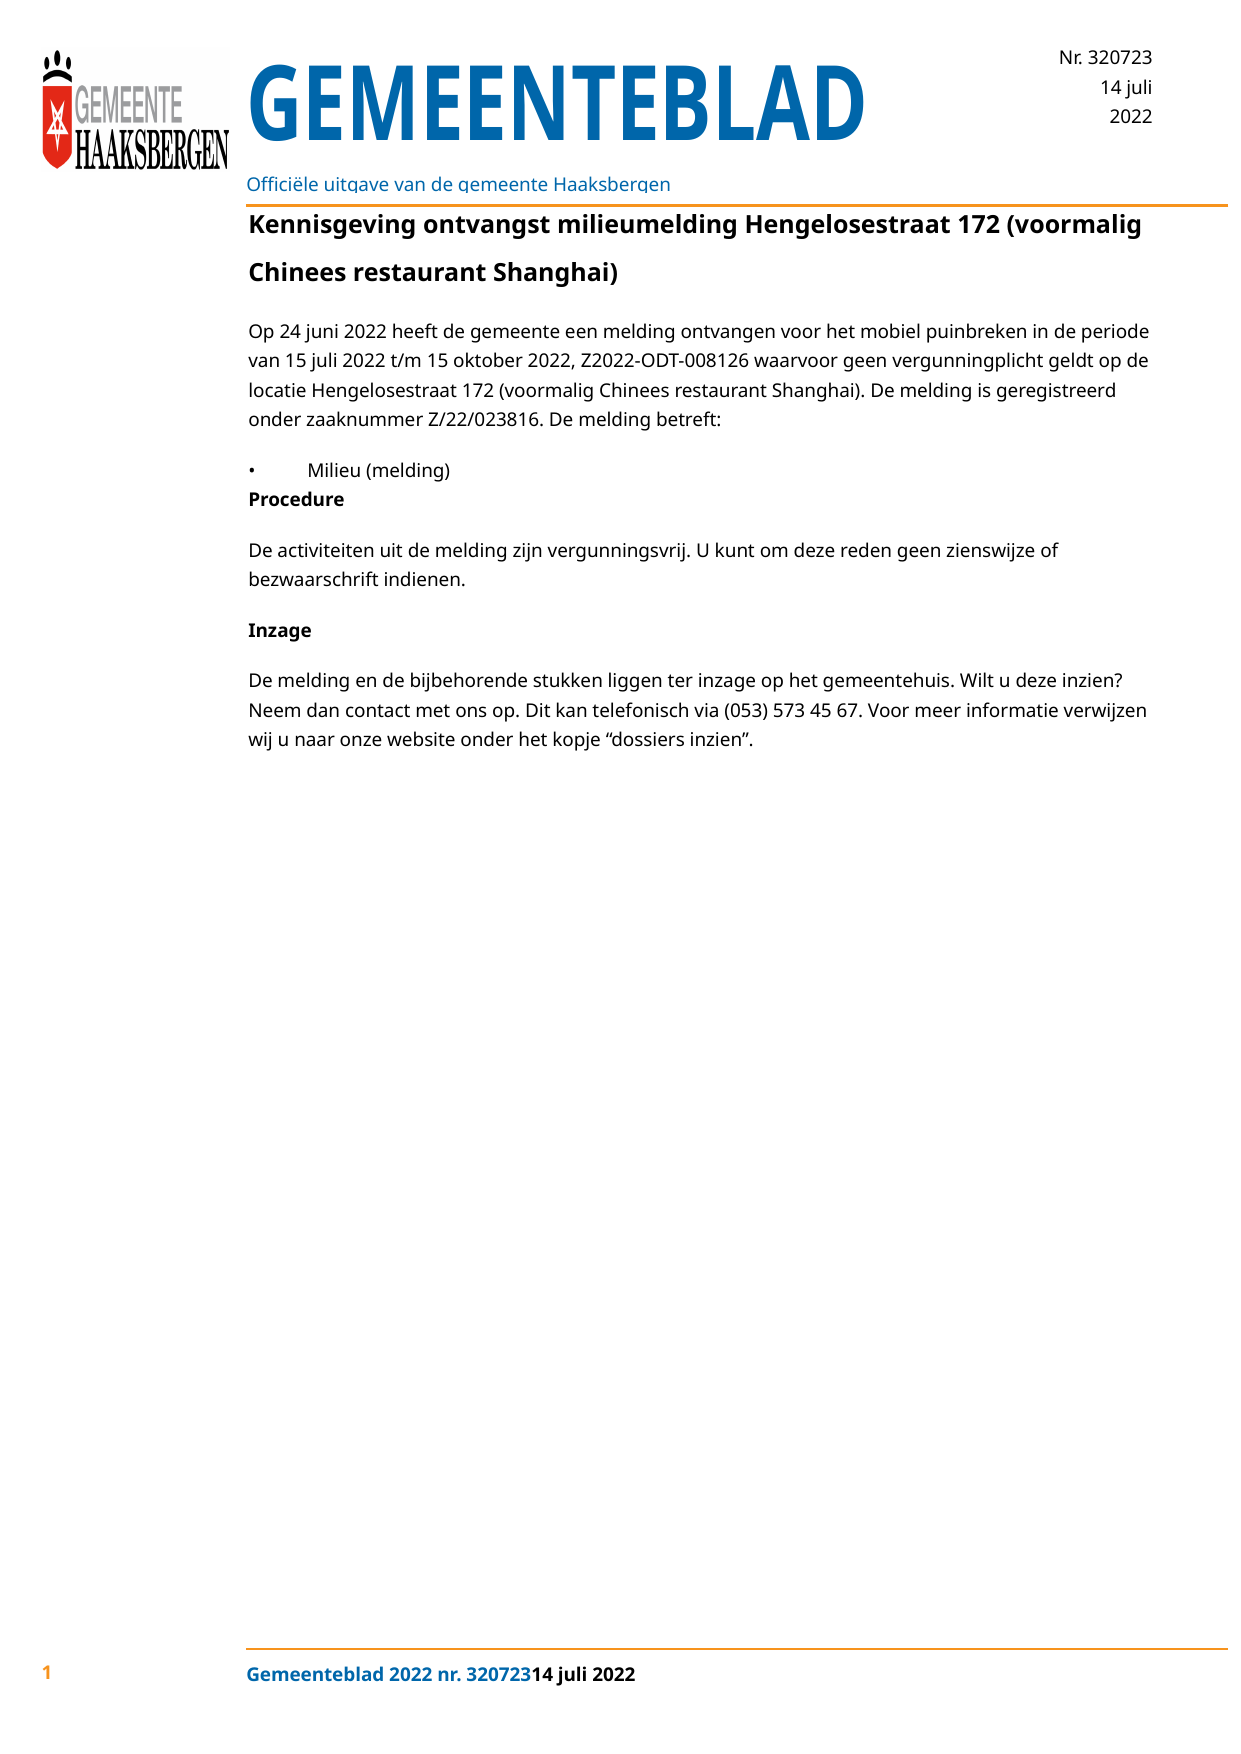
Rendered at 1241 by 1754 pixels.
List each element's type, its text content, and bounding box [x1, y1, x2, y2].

text Kennisgeving ontvangst milieumelding Hengelosestraat 172 (voormalig Chinees restaurant Shanghai) [248, 207, 1152, 288]
text Procedure [248, 487, 1152, 512]
text Inzage [248, 617, 1152, 643]
text De activiteiten uit de melding zijn vergunningsvrij. U kunt om deze reden geen zienswijze of bezwaarschrift indienen. [248, 537, 1152, 592]
text Op 24 juni 2022 heeft de gemeente een melding ontvangen voor het mobiel puinbreken in de periode van 15 juli 2022 t/m 15 oktober 2022, Z2022-ODT-008126 waarvoor geen vergunningplicht geldt op de locatie Hengelosestraat 172 (voormalig Chinees restaurant Shanghai). De melding is geregistreerd onder zaaknummer Z/22/023816. De melding betreft: [248, 318, 1152, 432]
list Milieu (melding) [248, 457, 1152, 483]
text De melding en de bijbehorende stukken liggen ter inzage op het gemeentehuis. Wilt u deze inzien? Neem dan contact met ons op. Dit kan telefonisch via (053) 573 45 67. Voor meer informatie verwijzen wij u naar onze website onder het kopje “dossiers inzien”. [248, 667, 1152, 752]
picture [41, 47, 231, 172]
